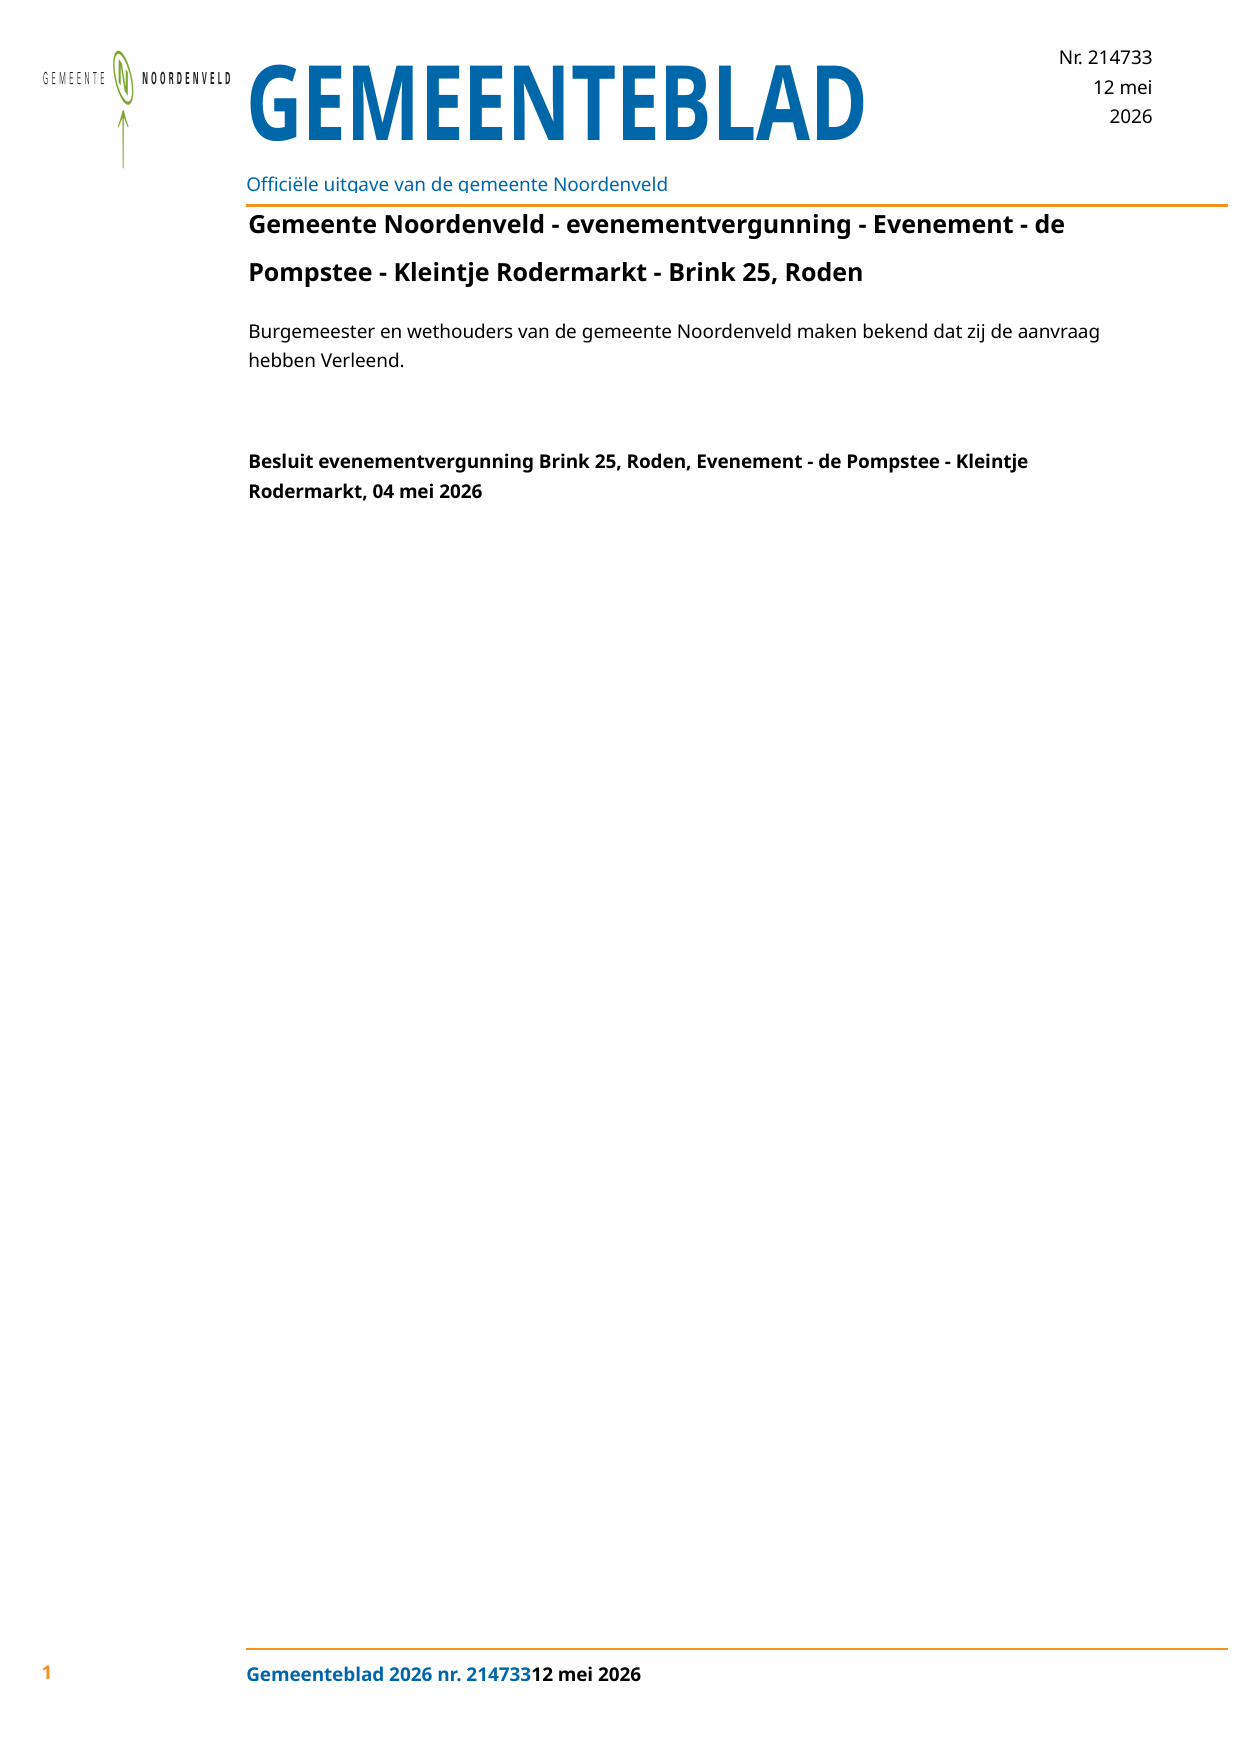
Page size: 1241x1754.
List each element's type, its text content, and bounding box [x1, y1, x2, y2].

text Besluit evenementvergunning Brink 25, Roden, Evenement - de Pompstee - Kleintje Rodermarkt, 04 mei 2026 [248, 448, 1152, 504]
text Gemeente Noordenveld - evenementvergunning - Evenement - de Pompstee - Kleintje Rodermarkt - Brink 25, Roden [248, 207, 1152, 288]
picture [41, 47, 231, 172]
text Burgemeester en wethouders van de gemeente Noordenveld maken bekend dat zij de aanvraag hebben Verleend. [248, 318, 1152, 373]
